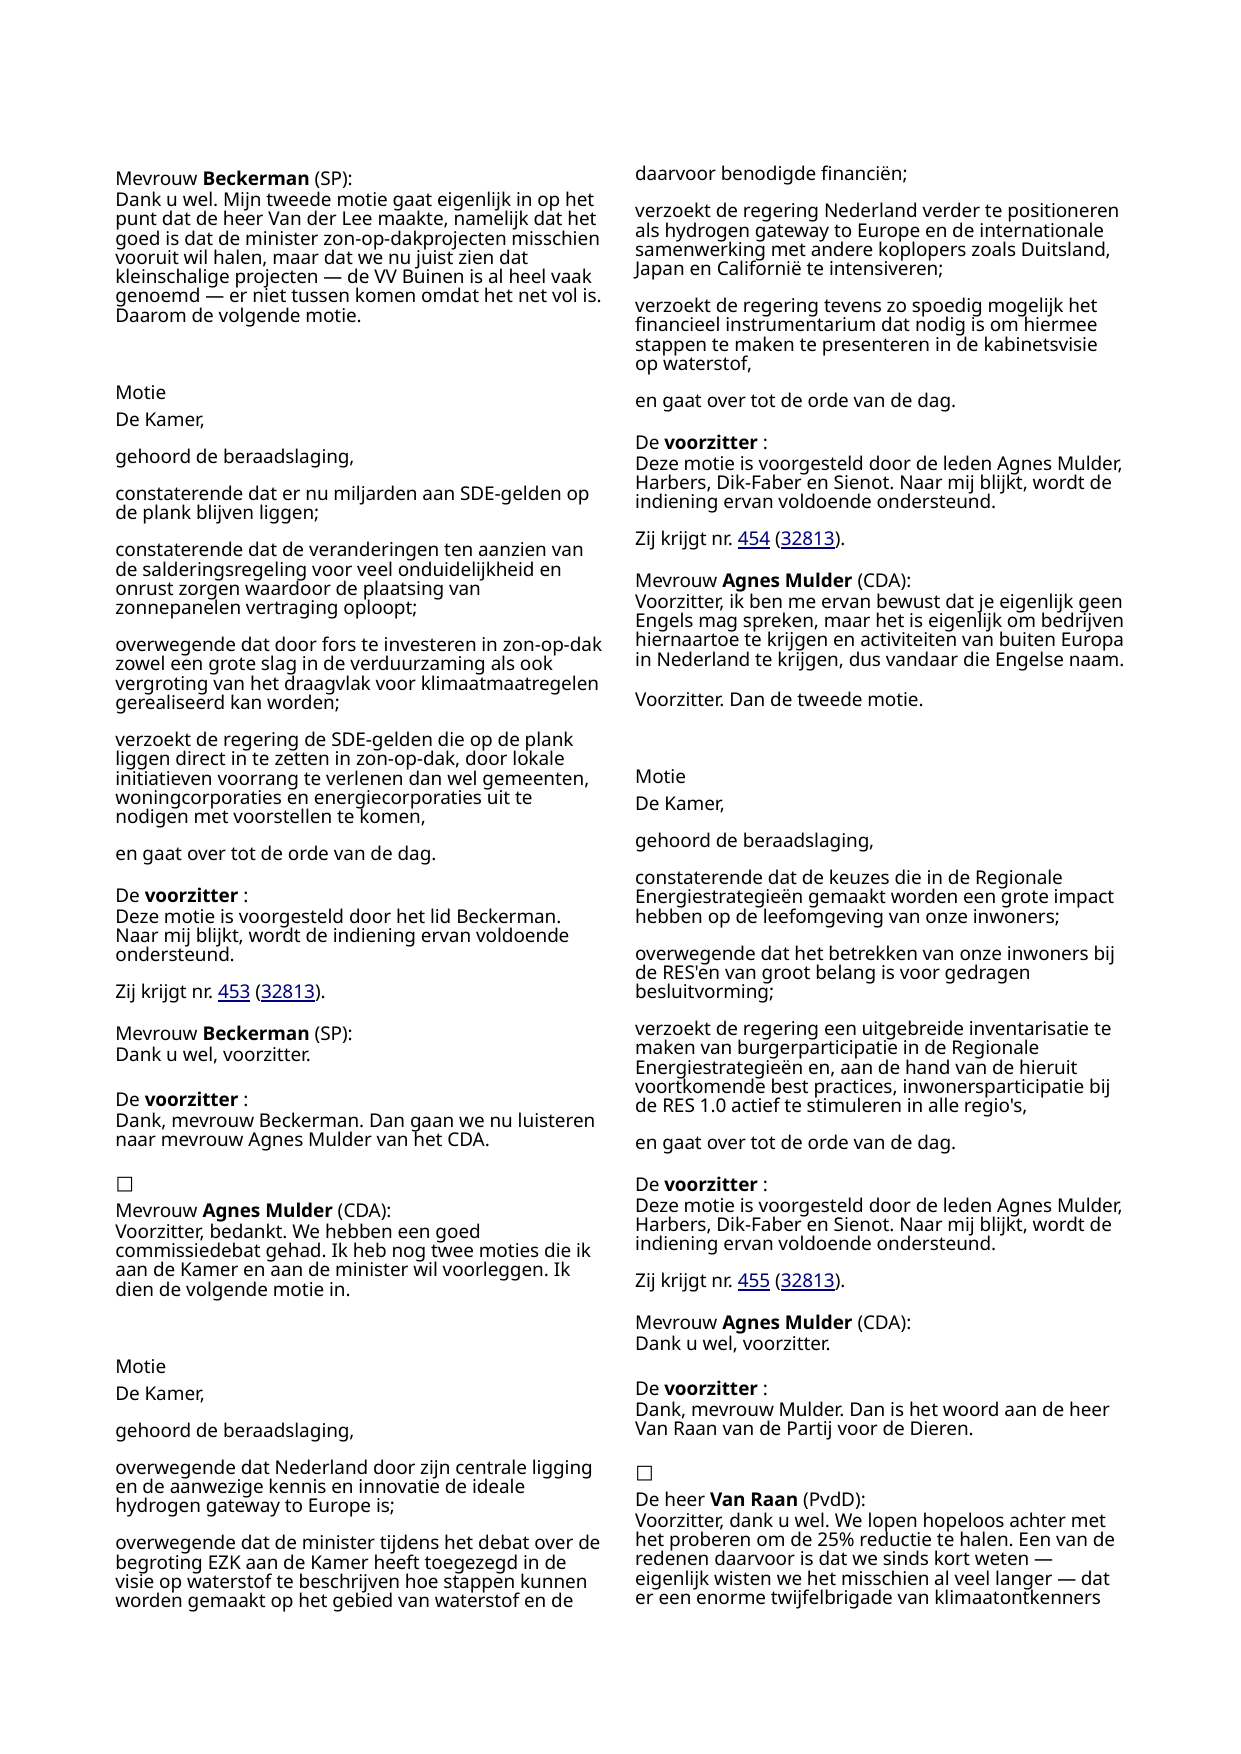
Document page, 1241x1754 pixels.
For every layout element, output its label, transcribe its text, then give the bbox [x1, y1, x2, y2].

text constaterende dat er nu miljarden aan SDE-gelden op de plank blijven liggen; [115, 485, 605, 524]
text De Kamer, [635, 795, 1125, 814]
text Voorzitter, bedankt. We hebben een goed commissiedebat gehad. Ik heb nog twee moties die ik aan de Kamer en aan de minister wil voorleggen. Ik dien de volgende motie in. [115, 1223, 605, 1300]
text Motie [635, 763, 1125, 789]
text verzoekt de regering Nederland verder te positioneren als hydrogen gateway to Europe en de internationale samenwerking met andere koplopers zoals Duitsland, Japan en Californië te intensiveren; [635, 202, 1125, 279]
text De voorzitter : [635, 1171, 1125, 1197]
text Deze motie is voorgesteld door de leden Agnes Mulder, Harbers, Dik-Faber en Sienot. Naar mij blijkt, wordt de indiening ervan voldoende ondersteund. [635, 454, 1125, 512]
text verzoekt de regering tevens zo spoedig mogelijk het financieel instrumentarium dat nodig is om hiermee stappen te maken te presenteren in de kabinetsvisie op waterstof, [635, 297, 1125, 374]
text Dank, mevrouw Beckerman. Dan gaan we nu luisteren naar mevrouw Agnes Mulder van het CDA. [115, 1112, 605, 1150]
text Voorzitter, ik ben me ervan bewust dat je eigenlijk geen Engels mag spreken, maar het is eigenlijk om bedrijven hiernaartoe te krijgen en activiteiten van buiten Europa in Nederland te krijgen, dus vandaar die Engelse naam. [635, 593, 1125, 670]
text constaterende dat de veranderingen ten aanzien van de salderingsregeling voor veel onduidelijkheid en onrust zorgen waardoor de plaatsing van zonnepanelen vertraging oploopt; [115, 541, 605, 618]
text Dank u wel, voorzitter. [115, 1046, 605, 1065]
text De heer Van Raan (PvdD): [635, 1486, 1125, 1512]
text Dank u wel. Mijn tweede motie gaat eigenlijk in op het punt dat de heer Van der Lee maakte, namelijk dat het goed is dat de minister zon-op-dakprojecten misschien vooruit wil halen, maar dat we nu juist zien dat kleinschalige projecten — de VV Buinen is al heel vaak genoemd — er niet tussen komen omdat het net vol is. Daarom de volgende motie. [115, 191, 605, 326]
text overwegende dat de minister tijdens het debat over de begroting EZK aan de Kamer heeft toegezegd in de visie op waterstof te beschrijven hoe stappen kunnen worden gemaakt op het gebied van waterstof en de [115, 1534, 605, 1611]
text overwegende dat Nederland door zijn centrale ligging en de aanwezige kennis en innovatie de ideale hydrogen gateway to Europe is; [115, 1459, 605, 1517]
text Voorzitter, dank u wel. We lopen hopeloos achter met het proberen om de 25% reductie te halen. Een van de redenen daarvoor is dat we sinds kort weten — eigenlijk wisten we het misschien al veel langer — dat er een enorme twijfelbrigade van klimaatontkenners [635, 1512, 1125, 1608]
text overwegende dat het betrekken van onze inwoners bij de RES'en van groot belang is voor gedragen besluitvorming; [635, 944, 1125, 1002]
text Deze motie is voorgesteld door de leden Agnes Mulder, Harbers, Dik-Faber en Sienot. Naar mij blijkt, wordt de indiening ervan voldoende ondersteund. [635, 1197, 1125, 1255]
text en gaat over tot de orde van de dag. [635, 1134, 1125, 1153]
text De Kamer, [115, 1385, 605, 1404]
text verzoekt de regering de SDE-gelden die op de plank liggen direct in te zetten in zon-op-dak, door lokale initiatieven voorrang te verlenen dan wel gemeenten, woningcorporaties en energiecorporaties uit te nodigen met voorstellen te komen, [115, 731, 605, 827]
text Motie [115, 379, 605, 405]
text Zij krijgt nr. 454 (32813). [635, 530, 1125, 549]
text gehoord de beraadslaging, [115, 1422, 605, 1441]
text De voorzitter : [635, 429, 1125, 454]
text De Kamer, [115, 411, 605, 430]
text verzoekt de regering een uitgebreide inventarisatie te maken van burgerparticipatie in de Regionale Energiestrategieën en, aan de hand van de hieruit voortkomende best practices, inwonersparticipatie bij de RES 1.0 actief te stimuleren in alle regio's, [635, 1020, 1125, 1116]
text daarvoor benodigde financiën; [635, 165, 1125, 184]
text Dank, mevrouw Mulder. Dan is het woord aan de heer Van Raan van de Partij voor de Dieren. [635, 1401, 1125, 1439]
text constaterende dat de keuzes die in de Regionale Energiestrategieën gemaakt worden een grote impact hebben op de leefomgeving van onze inwoners; [635, 869, 1125, 927]
text Zij krijgt nr. 453 (32813). [115, 983, 605, 1002]
text Dank u wel, voorzitter. [635, 1335, 1125, 1354]
text Mevrouw Agnes Mulder (CDA): [635, 567, 1125, 593]
text ⬜ [635, 1460, 1125, 1486]
text Deze motie is voorgesteld door het lid Beckerman. Naar mij blijkt, wordt de indiening ervan voldoende ondersteund. [115, 908, 605, 966]
text De voorzitter : [115, 882, 605, 908]
text De voorzitter : [635, 1375, 1125, 1401]
text en gaat over tot de orde van de dag. [115, 845, 605, 864]
text Voorzitter. Dan de tweede motie. [635, 691, 1125, 710]
text overwegende dat door fors te investeren in zon-op-dak zowel een grote slag in de verduurzaming als ook vergroting van het draagvlak voor klimaatmaatregelen gerealiseerd kan worden; [115, 636, 605, 713]
text De voorzitter : [115, 1086, 605, 1112]
text Motie [115, 1353, 605, 1379]
text gehoord de beraadslaging, [115, 448, 605, 467]
text en gaat over tot de orde van de dag. [635, 392, 1125, 411]
text Mevrouw Beckerman (SP): [115, 165, 605, 191]
text Zij krijgt nr. 455 (32813). [635, 1272, 1125, 1292]
text ⬜ [115, 1171, 605, 1197]
text gehoord de beraadslaging, [635, 832, 1125, 851]
text Mevrouw Beckerman (SP): [115, 1020, 605, 1046]
text Mevrouw Agnes Mulder (CDA): [635, 1309, 1125, 1335]
text Mevrouw Agnes Mulder (CDA): [115, 1197, 605, 1223]
